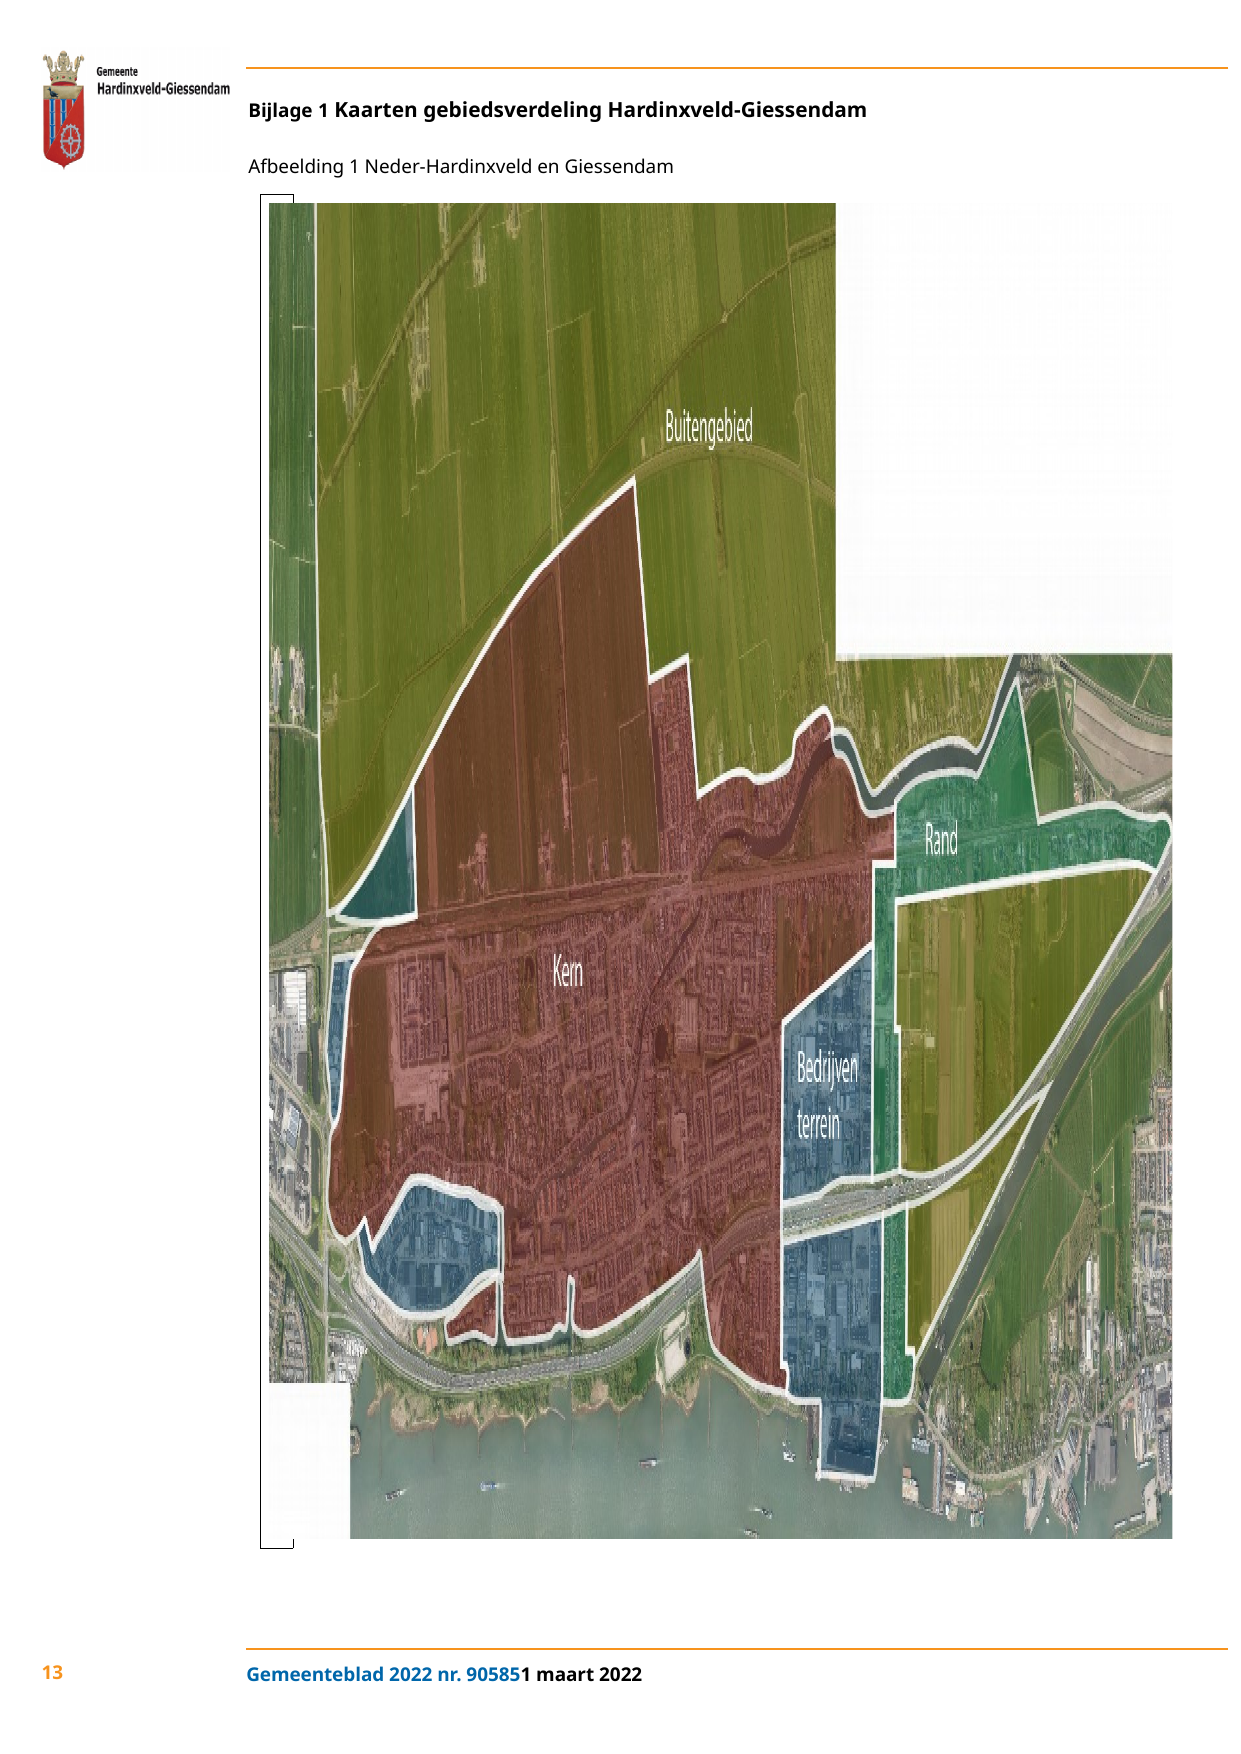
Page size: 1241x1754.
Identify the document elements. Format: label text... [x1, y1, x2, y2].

text Afbeelding 1 Neder-Hardinxveld en Giessendam [248, 153, 1152, 179]
picture [41, 47, 231, 172]
text Bijlage 1 Kaarten gebiedsverdeling Hardinxveld-Giessendam [248, 95, 1152, 123]
picture [268, 203, 1173, 1539]
